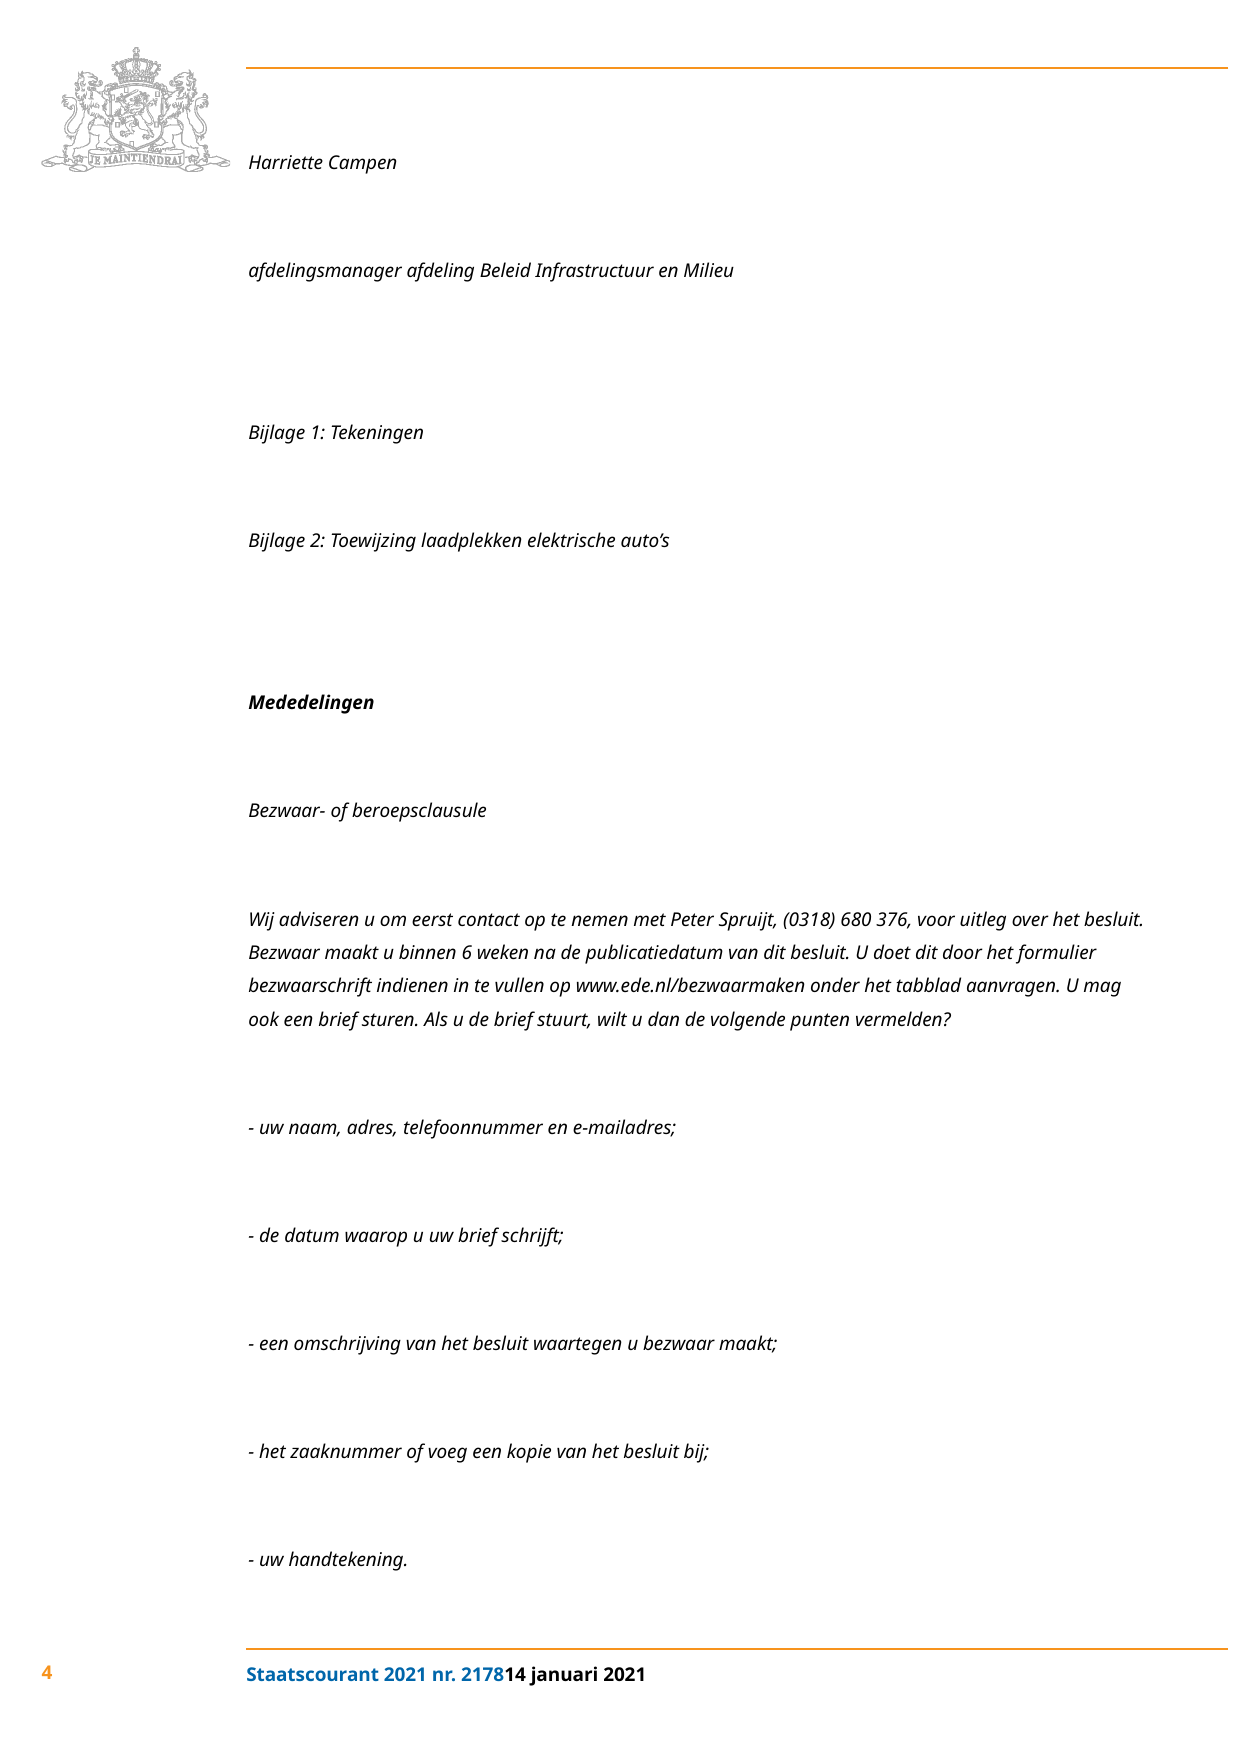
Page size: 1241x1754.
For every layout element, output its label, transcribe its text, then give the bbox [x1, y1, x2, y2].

text afdelingsmanager afdeling Beleid Infrastructuur en Milieu [248, 257, 1152, 283]
text Bijlage 1: Tekeningen [248, 419, 1152, 445]
text - de datum waarop u uw brief schrijft; [248, 1222, 1152, 1248]
text - uw naam, adres, telefoonnummer en e-mailadres; [248, 1114, 1152, 1140]
text - uw handtekening. [248, 1547, 1152, 1572]
text Bijlage 2: Toewijzing laadplekken elektrische auto’s [248, 527, 1152, 553]
text Mededelingen [248, 689, 1152, 715]
text Harriette Campen [248, 149, 1152, 174]
text - een omschrijving van het besluit waartegen u bezwaar maakt; [248, 1330, 1152, 1356]
picture [41, 47, 231, 172]
text - het zaaknummer of voeg een kopie van het besluit bij; [248, 1438, 1152, 1464]
text Bezwaar- of beroepsclausule [248, 798, 1152, 823]
text Wij adviseren u om eerst contact op te nemen met Peter Spruijt, (0318) 680 376, voor uitleg over het besluit. Bezwaar maakt u binnen 6 weken na de publicatiedatum van dit besluit. U doet dit door het formulier bezwaarschrift indienen in te vullen op www.ede.nl/bezwaarmaken onder het tabblad aanvragen. U mag ook een brief sturen. Als u de brief stuurt, wilt u dan de volgende punten vermelden? [248, 906, 1152, 1032]
